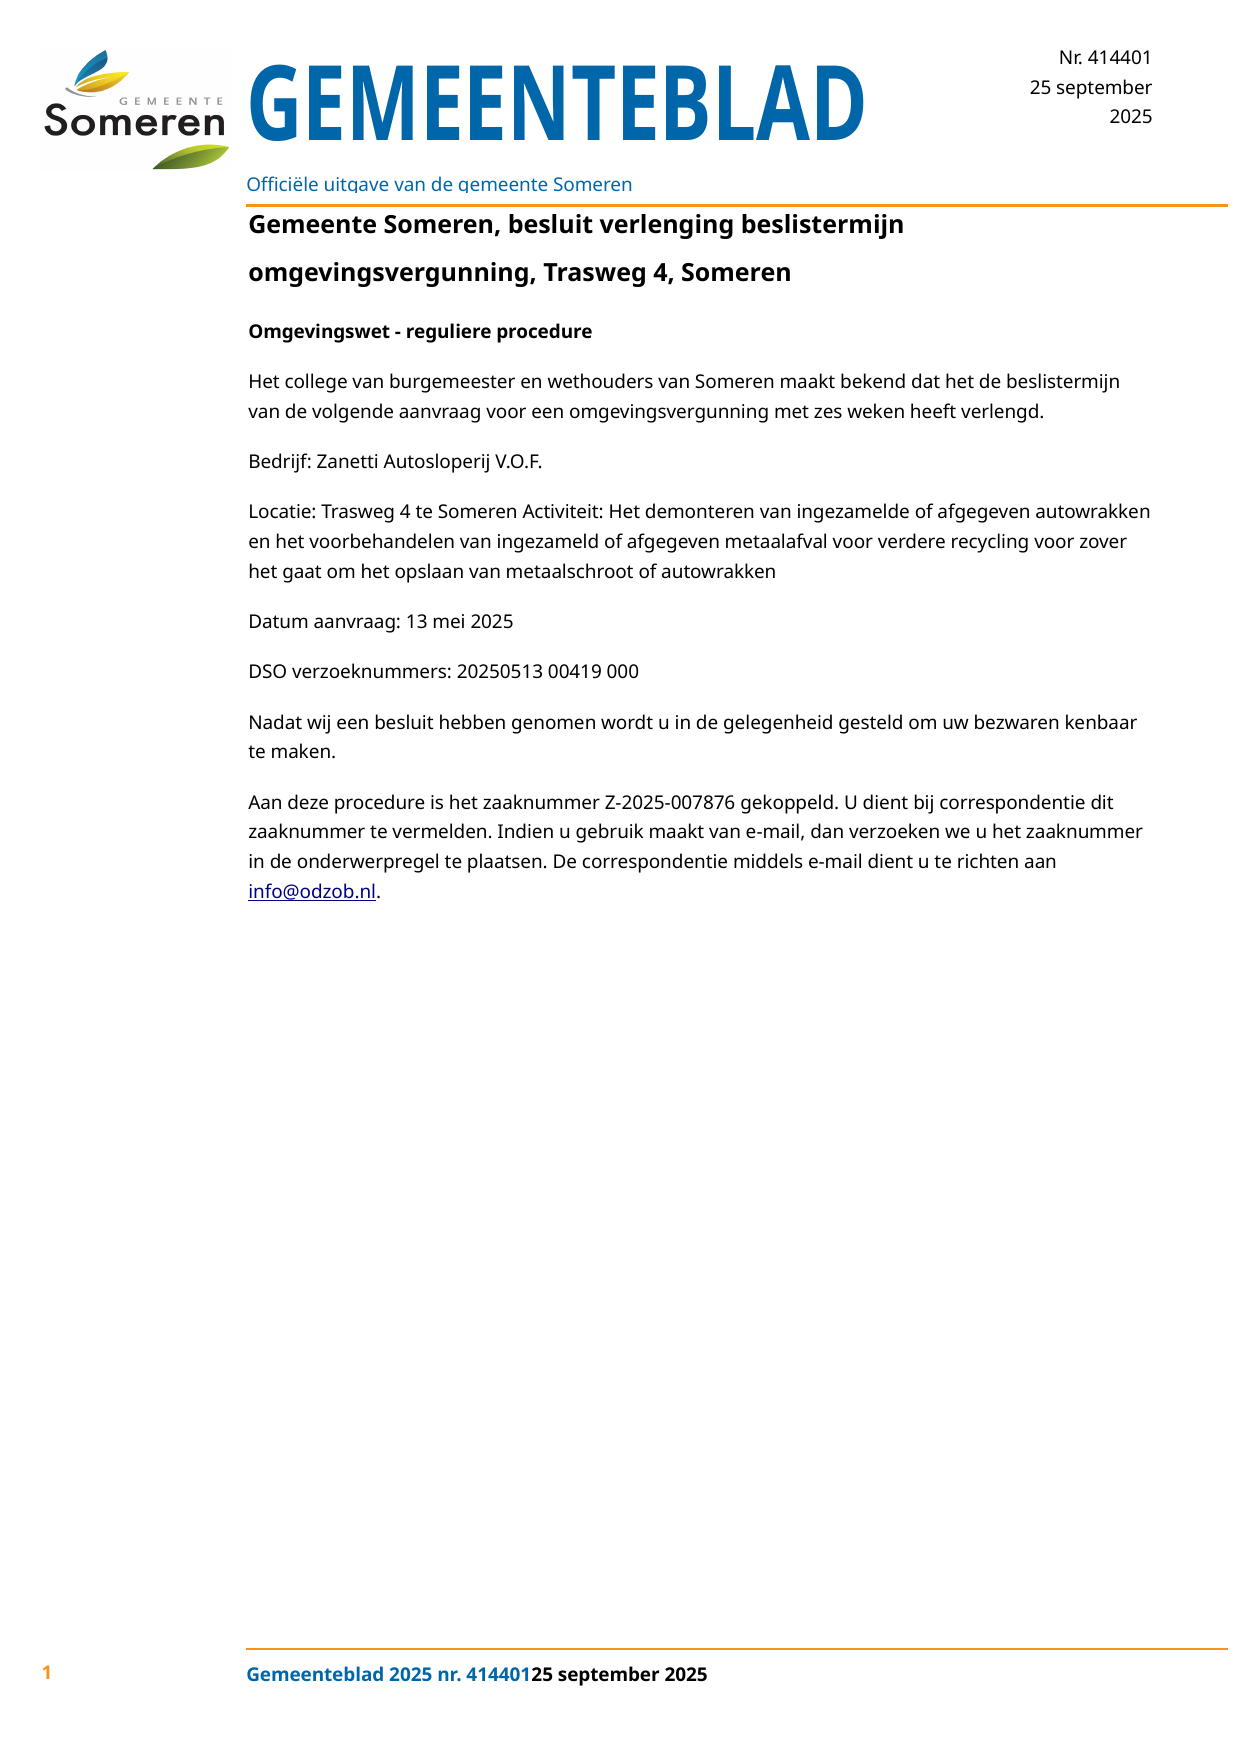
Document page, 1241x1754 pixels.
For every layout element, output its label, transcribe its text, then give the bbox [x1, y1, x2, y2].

picture [41, 47, 231, 172]
text Het college van burgemeester en wethouders van Someren maakt bekend dat het de beslistermijn van de volgende aanvraag voor een omgevingsvergunning met zes weken heeft verlengd. [248, 368, 1152, 424]
text Nadat wij een besluit hebben genomen wordt u in de gelegenheid gesteld om uw bezwaren kenbaar te maken. [248, 709, 1152, 764]
text Locatie: Trasweg 4 te Someren Activiteit: Het demonteren van ingezamelde of afgegeven autowrakken en het voorbehandelen van ingezameld of afgegeven metaalafval voor verdere recycling voor zover het gaat om het opslaan van metaalschroot of autowrakken [248, 499, 1152, 584]
text Bedrijf: Zanetti Autosloperij V.O.F. [248, 448, 1152, 474]
text Datum aanvraag: 13 mei 2025 [248, 608, 1152, 634]
text DSO verzoeknummers: 20250513 00419 000 [248, 659, 1152, 684]
text Gemeente Someren, besluit verlenging beslistermijn omgevingsvergunning, Trasweg 4, Someren [248, 207, 1152, 288]
text Omgevingswet - reguliere procedure [248, 318, 1152, 344]
text Aan deze procedure is het zaaknummer Z-2025-007876 gekoppeld. U dient bij correspondentie dit zaaknummer te vermelden. Indien u gebruik maakt van e-mail, dan verzoeken we u het zaaknummer in de onderwerpregel te plaatsen. De correspondentie middels e-mail dient u te richten aan info@odzob.nl. [248, 789, 1152, 904]
